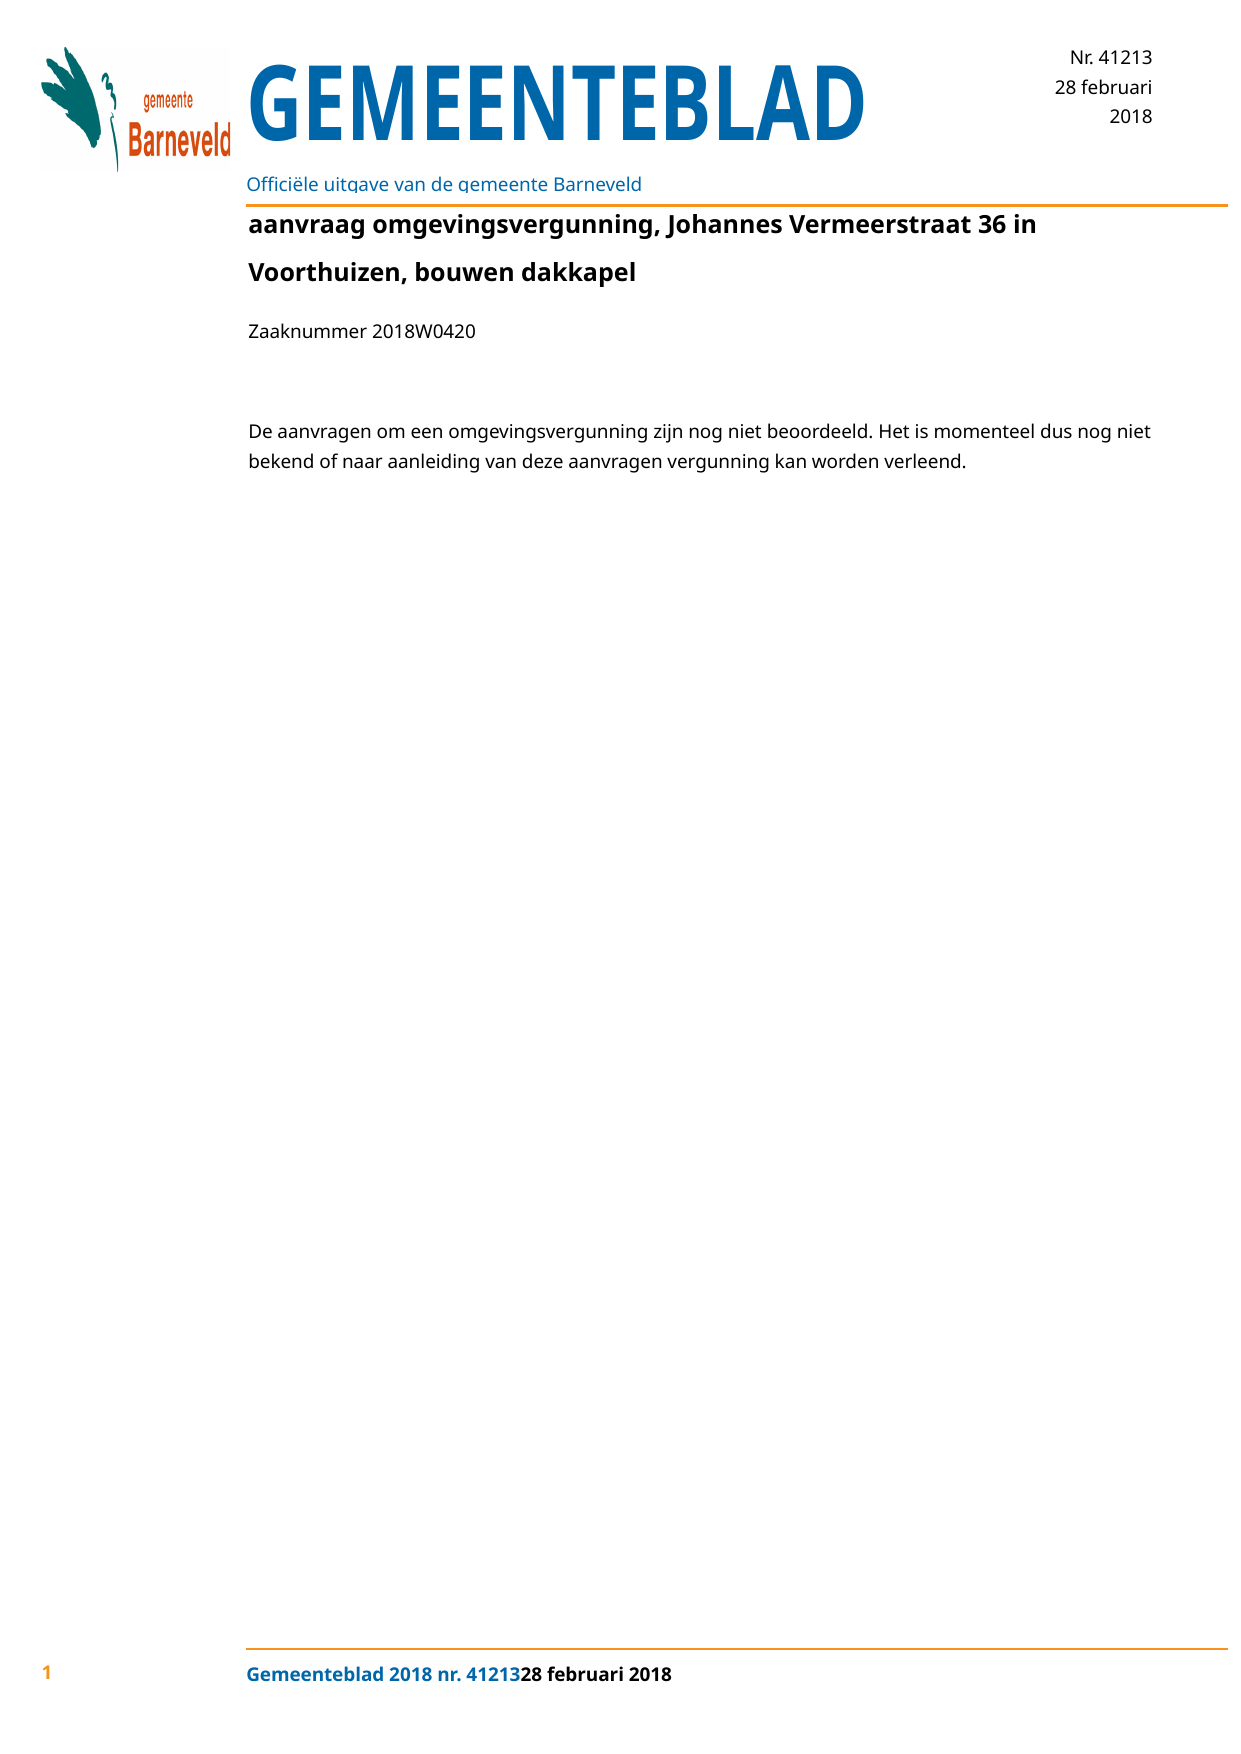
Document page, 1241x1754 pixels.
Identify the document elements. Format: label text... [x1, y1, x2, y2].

text Zaaknummer 2018W0420 [248, 318, 1152, 344]
text De aanvragen om een omgevingsvergunning zijn nog niet beoordeeld. Het is momenteel dus nog niet bekend of naar aanleiding van deze aanvragen vergunning kan worden verleend. [248, 419, 1152, 474]
text aanvraag omgevingsvergunning, Johannes Vermeerstraat 36 in Voorthuizen, bouwen dakkapel [248, 207, 1152, 288]
picture [41, 47, 231, 172]
